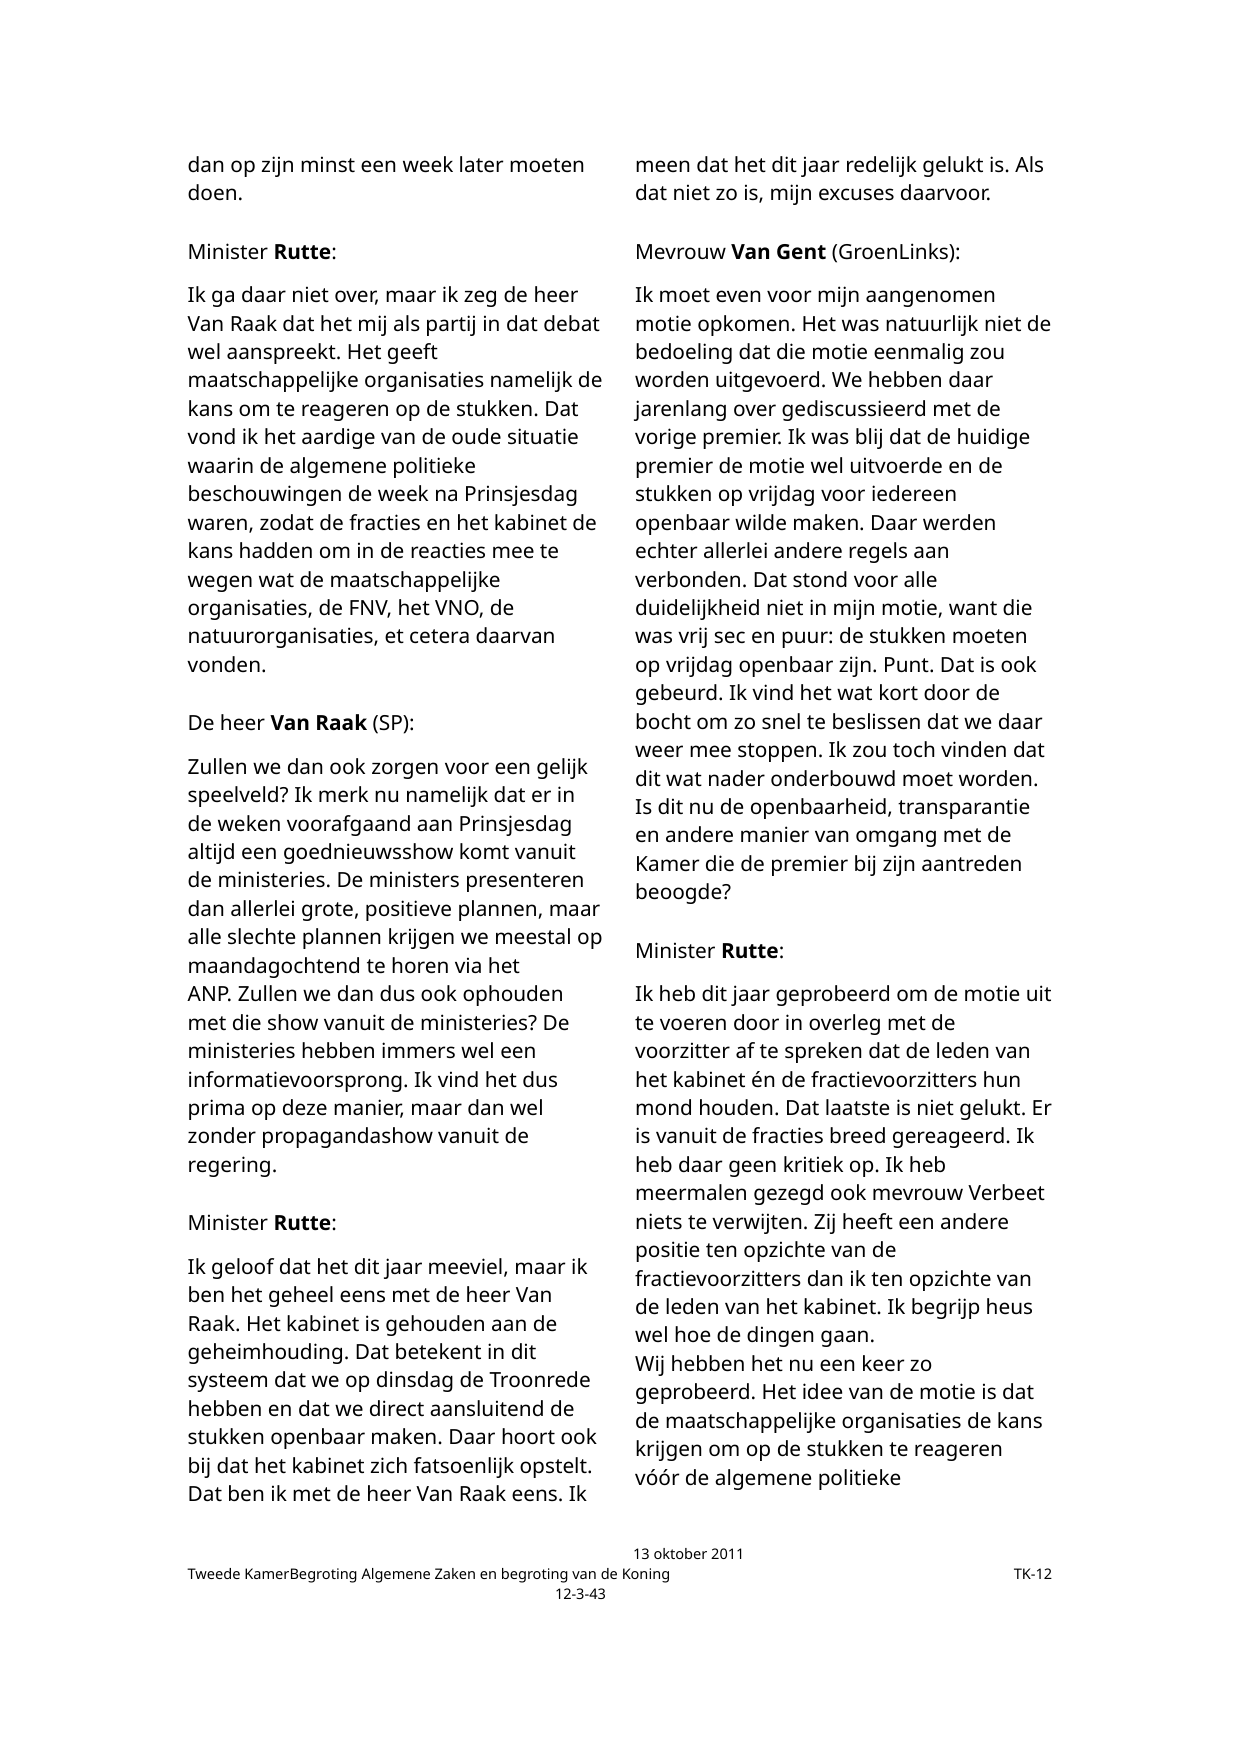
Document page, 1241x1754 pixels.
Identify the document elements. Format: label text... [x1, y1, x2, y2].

text Wij hebben het nu een keer zo geprobeerd. Het idee van de motie is dat de maatschappelijke organisaties de kans krijgen om op de stukken te reageren vóór de algemene politieke [635, 1349, 1053, 1491]
text Ik geloof dat het dit jaar meeviel, maar ik ben het geheel eens met de heer Van Raak. Het kabinet is gehouden aan de geheimhouding. Dat betekent in dit systeem dat we op dinsdag de Troonrede hebben en dat we direct aansluitend de stukken openbaar maken. Daar hoort ook bij dat het kabinet zich fatsoenlijk opstelt. Dat ben ik met de heer Van Raak eens. Ik [187, 1252, 605, 1508]
text Minister Rutte: [187, 1208, 605, 1237]
text Mevrouw Van Gent (GroenLinks): [635, 237, 1053, 265]
text Ik moet even voor mijn aangenomen motie opkomen. Het was natuurlijk niet de bedoeling dat die motie eenmalig zou worden uitgevoerd. We hebben daar jarenlang over gediscussieerd met de vorige premier. Ik was blij dat de huidige premier de motie wel uitvoerde en de stukken op vrijdag voor iedereen openbaar wilde maken. Daar werden echter allerlei andere regels aan verbonden. Dat stond voor alle duidelijkheid niet in mijn motie, want die was vrij sec en puur: de stukken moeten op vrijdag openbaar zijn. Punt. Dat is ook gebeurd. Ik vind het wat kort door de bocht om zo snel te beslissen dat we daar weer mee stoppen. Ik zou toch vinden dat dit wat nader onderbouwd moet worden. Is dit nu de openbaarheid, transparantie en andere manier van omgang met de Kamer die de premier bij zijn aantreden beoogde? [635, 280, 1053, 906]
text Ik heb dit jaar geprobeerd om de motie uit te voeren door in overleg met de voorzitter af te spreken dat de leden van het kabinet én de fractievoorzitters hun mond houden. Dat laatste is niet gelukt. Er is vanuit de fracties breed gereageerd. Ik heb daar geen kritiek op. Ik heb meermalen gezegd ook mevrouw Verbeet niets te verwijten. Zij heeft een andere positie ten opzichte van de fractievoorzitters dan ik ten opzichte van de leden van het kabinet. Ik begrijp heus wel hoe de dingen gaan. [635, 979, 1053, 1349]
text dan op zijn minst een week later moeten doen. [187, 150, 605, 207]
text meen dat het dit jaar redelijk gelukt is. Als dat niet zo is, mijn excuses daarvoor. [635, 150, 1053, 207]
text Ik ga daar niet over, maar ik zeg de heer Van Raak dat het mij als partij in dat debat wel aanspreekt. Het geeft maatschappelijke organisaties namelijk de kans om te reageren op de stukken. Dat vond ik het aardige van de oude situatie waarin de algemene politieke beschouwingen de week na Prinsjesdag waren, zodat de fracties en het kabinet de kans hadden om in de reacties mee te wegen wat de maatschappelijke organisaties, de FNV, het VNO, de natuurorganisaties, et cetera daarvan vonden. [187, 280, 605, 678]
text Minister Rutte: [187, 237, 605, 265]
text Minister Rutte: [635, 936, 1053, 964]
text De heer Van Raak (SP): [187, 708, 605, 737]
text Zullen we dan ook zorgen voor een gelijk speelveld? Ik merk nu namelijk dat er in de weken voorafgaand aan Prinsjesdag altijd een goednieuwsshow komt vanuit de ministeries. De ministers presenteren dan allerlei grote, positieve plannen, maar alle slechte plannen krijgen we meestal op maandagochtend te horen via het ANP. Zullen we dan dus ook ophouden met die show vanuit de ministeries? De ministeries hebben immers wel een informatievoorsprong. Ik vind het dus prima op deze manier, maar dan wel zonder propagandashow vanuit de regering. [187, 752, 605, 1178]
